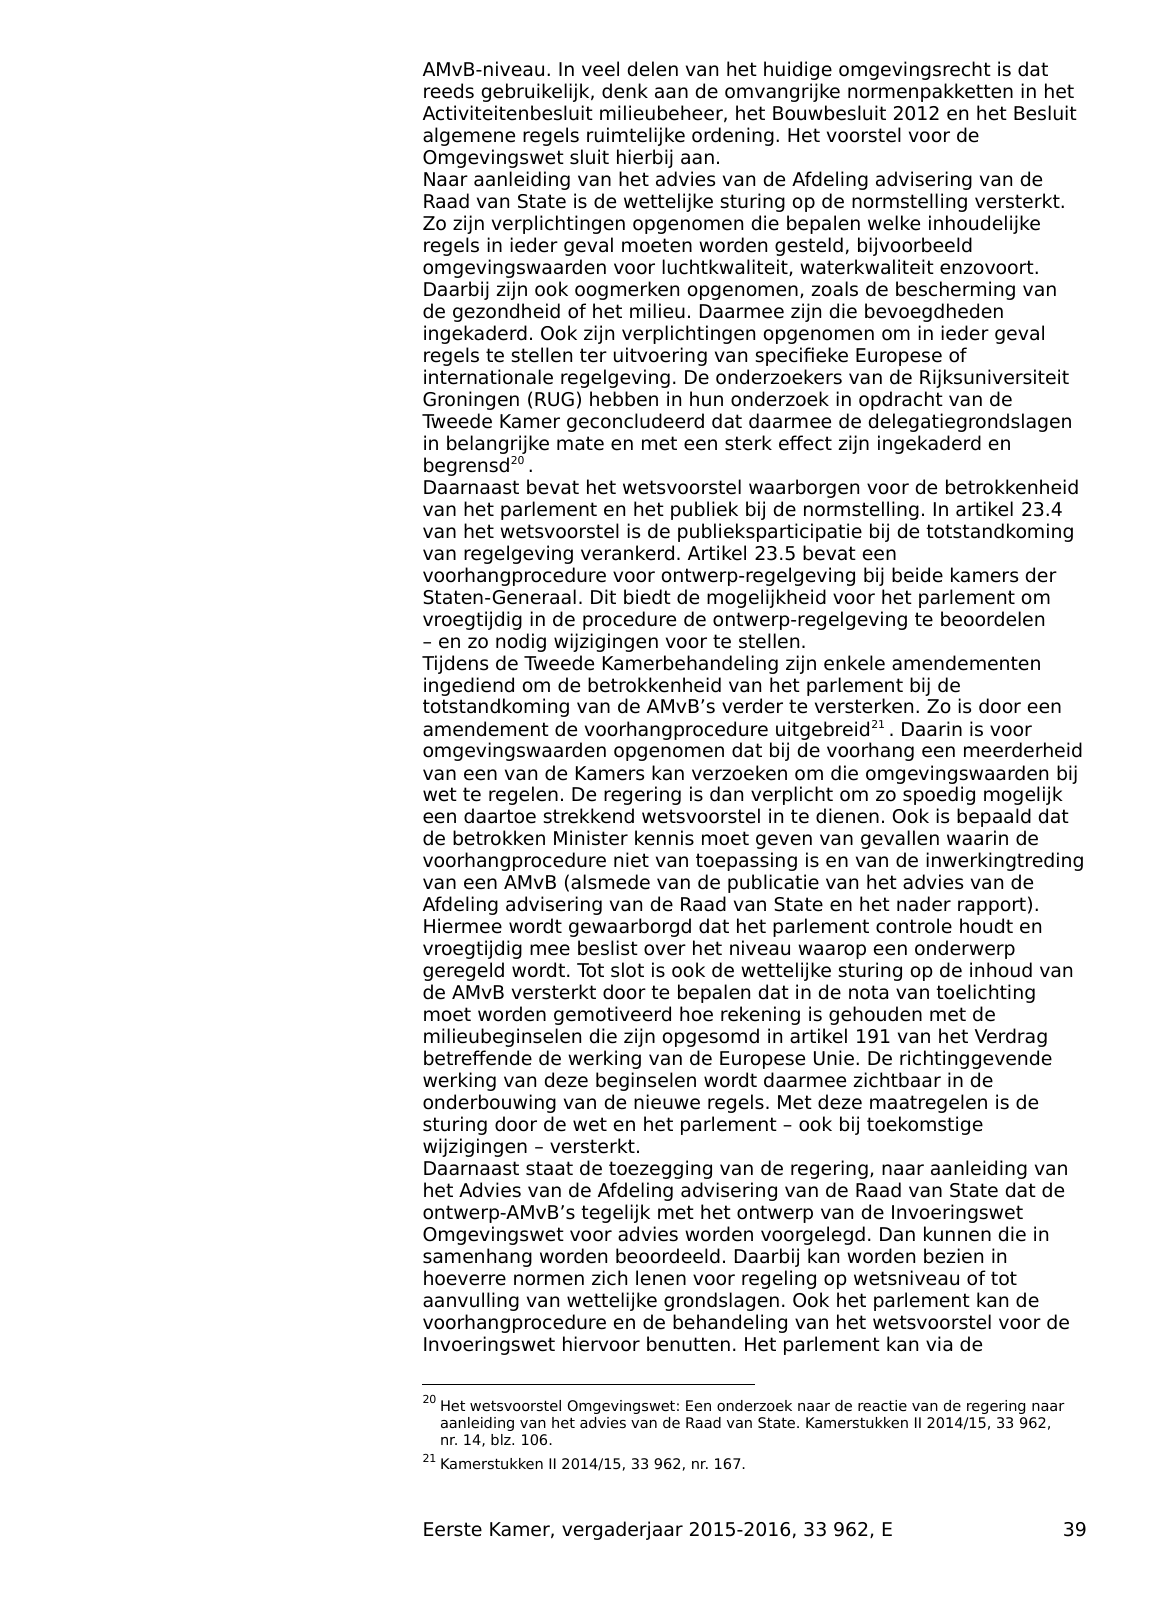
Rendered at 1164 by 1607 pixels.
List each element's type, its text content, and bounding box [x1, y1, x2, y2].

text Tijdens de Tweede Kamerbehandeling zijn enkele amendementen ingediend om de betrokkenheid van het parlement bij de totstandkoming van de AMvB’s verder te versterken. Zo is door een amendement de voorhangprocedure uitgebreid. Daarin is voor omgevingswaarden opgenomen dat bij de voorhang een meerderheid van een van de Kamers kan verzoeken om die omgevingswaarden bij wet te regelen. De regering is dan verplicht om zo spoedig mogelijk een daartoe strekkend wetsvoorstel in te dienen. Ook is bepaald dat de betrokken Minister kennis moet geven van gevallen waarin de voorhangprocedure niet van toepassing is en van de inwerkingtreding van een AMvB (alsmede van de publicatie van het advies van de Afdeling advisering van de Raad van State en het nader rapport). Hiermee wordt gewaarborgd dat het parlement controle houdt en vroegtijdig mee beslist over het niveau waarop een onderwerp geregeld wordt. Tot slot is ook de wettelijke sturing op de inhoud van de AMvB versterkt door te bepalen dat in de nota van toelichting moet worden gemotiveerd hoe rekening is gehouden met de milieubeginselen die zijn opgesomd in artikel 191 van het Verdrag betreffende de werking van de Europese Unie. De richtinggevende werking van deze beginselen wordt daarmee zichtbaar in de onderbouwing van de nieuwe regels. Met deze maatregelen is de sturing door de wet en het parlement – ook bij toekomstige wijzigingen – versterkt. [422, 652, 1087, 1158]
text Kamerstukken II 2014/15, 33 962, nr. 167. [422, 1452, 1087, 1474]
text Naar aanleiding van het advies van de Afdeling advisering van de Raad van State is de wettelijke sturing op de normstelling versterkt. Zo zijn verplichtingen opgenomen die bepalen welke inhoudelijke regels in ieder geval moeten worden gesteld, bijvoorbeeld omgevingswaarden voor luchtkwaliteit, waterkwaliteit enzovoort. Daarbij zijn ook oogmerken opgenomen, zoals de bescherming van de gezondheid of het milieu. Daarmee zijn die bevoegdheden ingekaderd. Ook zijn verplichtingen opgenomen om in ieder geval regels te stellen ter uitvoering van specifieke Europese of internationale regelgeving. De onderzoekers van de Rijksuniversiteit Groningen (RUG) hebben in hun onderzoek in opdracht van de Tweede Kamer geconcludeerd dat daarmee de delegatiegrondslagen in belangrijke mate en met een sterk effect zijn ingekaderd en begrensd. [422, 169, 1087, 477]
text Daarnaast staat de toezegging van de regering, naar aanleiding van het Advies van de Afdeling advisering van de Raad van State dat de ontwerp-AMvB’s tegelijk met het ontwerp van de Invoeringswet Omgevingswet voor advies worden voorgelegd. Dan kunnen die in samenhang worden beoordeeld. Daarbij kan worden bezien in hoeverre normen zich lenen voor regeling op wetsniveau of tot aanvulling van wettelijke grondslagen. Ook het parlement kan de voorhangprocedure en de behandeling van het wetsvoorstel voor de Invoeringswet hiervoor benutten. Het parlement kan via de [422, 1158, 1087, 1356]
text Daarnaast bevat het wetsvoorstel waarborgen voor de betrokkenheid van het parlement en het publiek bij de normstelling. In artikel 23.4 van het wetsvoorstel is de publieksparticipatie bij de totstandkoming van regelgeving verankerd. Artikel 23.5 bevat een voorhangprocedure voor ontwerp-regelgeving bij beide kamers der Staten-Generaal. Dit biedt de mogelijkheid voor het parlement om vroegtijdig in de procedure de ontwerp-regelgeving te beoordelen – en zo nodig wijzigingen voor te stellen. [422, 477, 1087, 652]
text AMvB-niveau. In veel delen van het huidige omgevingsrecht is dat reeds gebruikelijk, denk aan de omvangrijke normenpakketten in het Activiteitenbesluit milieubeheer, het Bouwbesluit 2012 en het Besluit algemene regels ruimtelijke ordening. Het voorstel voor de Omgevingswet sluit hierbij aan. [422, 59, 1087, 169]
text Het wetsvoorstel Omgevingswet: Een onderzoek naar de reactie van de regering naar aanleiding van het advies van de Raad van State. Kamerstukken II 2014/15, 33 962, nr. 14, blz. 106. [422, 1393, 1087, 1449]
